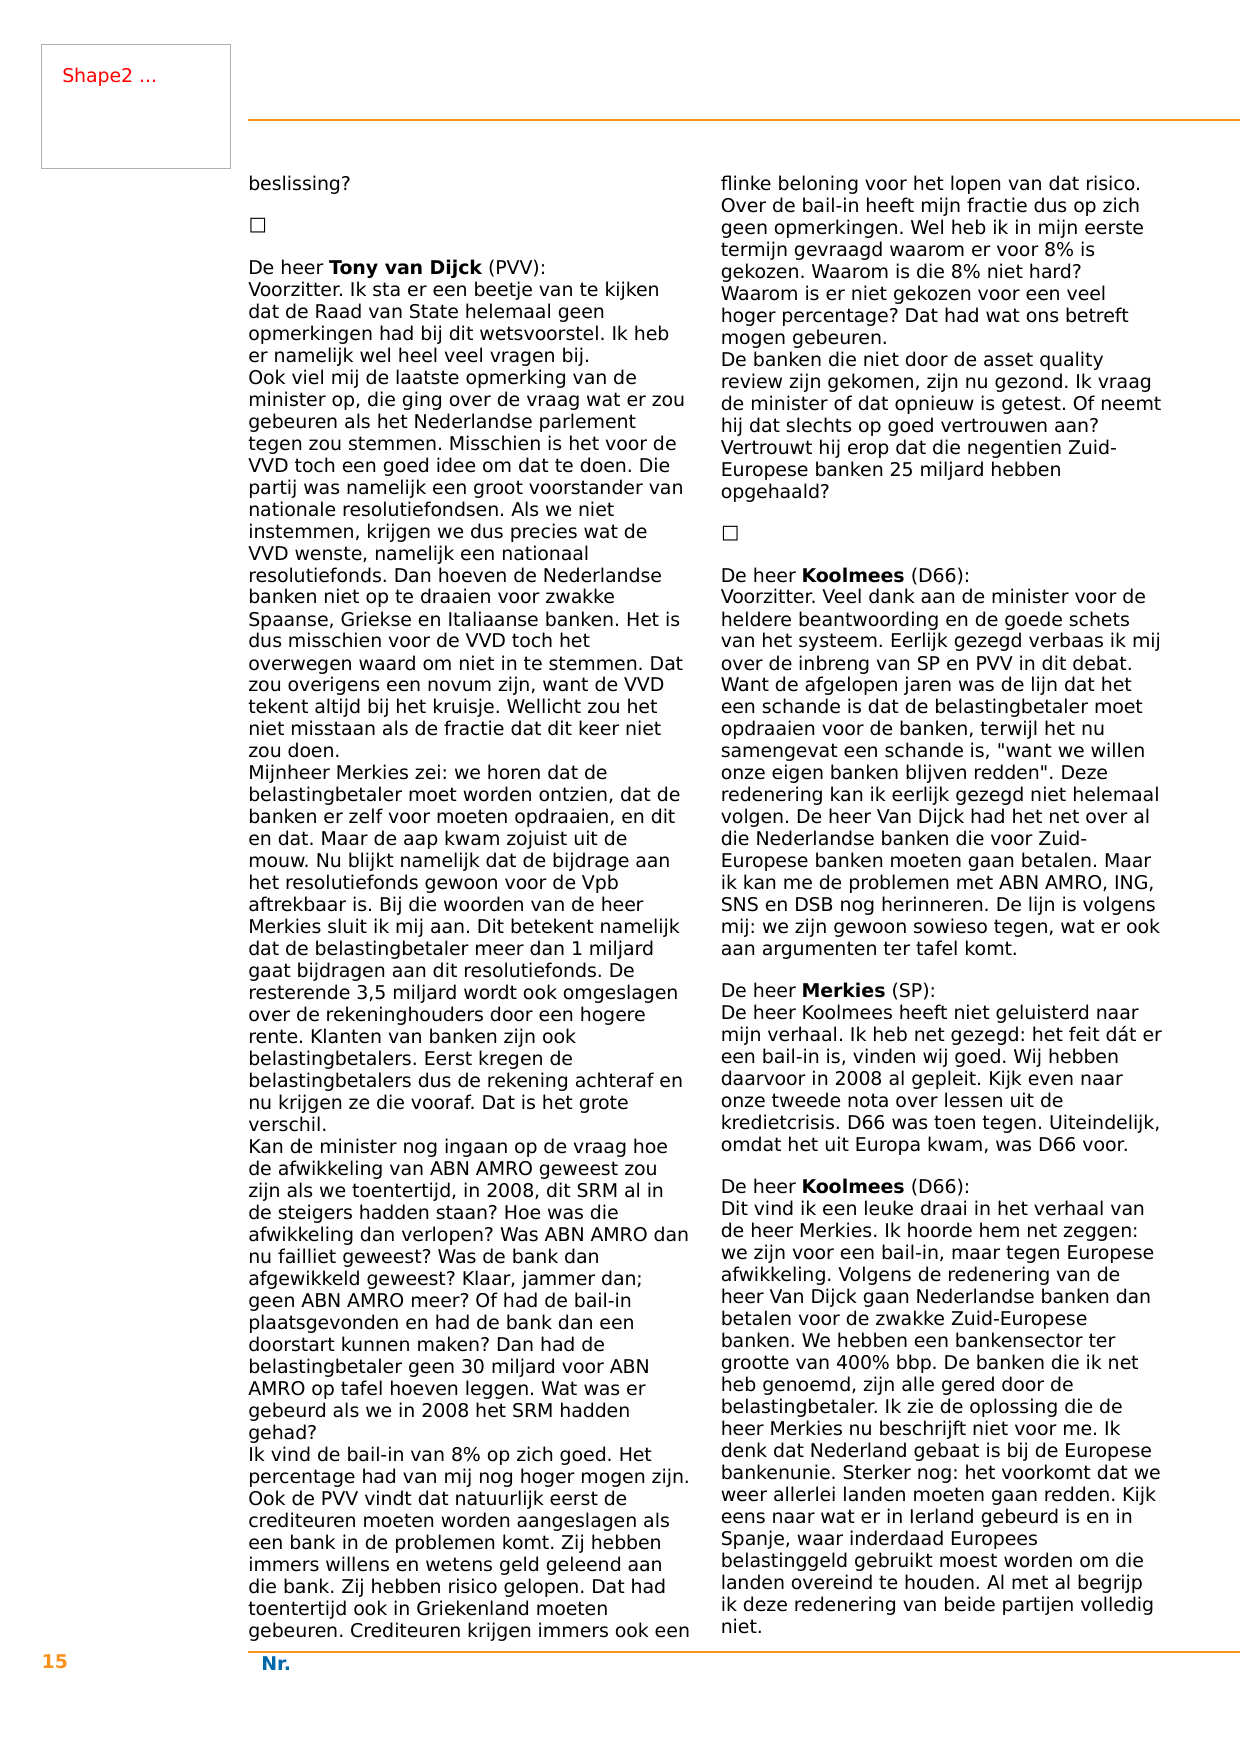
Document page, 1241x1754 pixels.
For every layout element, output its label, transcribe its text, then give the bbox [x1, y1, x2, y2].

text ⬜ [248, 215, 691, 237]
text Ik vind de bail-in van 8% op zich goed. Het percentage had van mij nog hoger mogen zijn. Ook de PVV vindt dat natuurlijk eerst de crediteuren moeten worden aangeslagen als een bank in de problemen komt. Zij hebben immers willens en wetens geld geleend aan die bank. Zij hebben risico gelopen. Dat had toentertijd ook in Griekenland moeten gebeuren. Crediteuren krijgen immers ook een [248, 1444, 691, 1641]
text Ook viel mij de laatste opmerking van de minister op, die ging over de vraag wat er zou gebeuren als het Nederlandse parlement tegen zou stemmen. Misschien is het voor de VVD toch een goed idee om dat te doen. Die partij was namelijk een groot voorstander van nationale resolutiefondsen. Als we niet instemmen, krijgen we dus precies wat de VVD wenste, namelijk een nationaal resolutiefonds. Dan hoeven de Nederlandse banken niet op te draaien voor zwakke Spaanse, Griekse en Italiaanse banken. Het is dus misschien voor de VVD toch het overwegen waard om niet in te stemmen. Dat zou overigens een novum zijn, want de VVD tekent altijd bij het kruisje. Wellicht zou het niet misstaan als de fractie dat dit keer niet zou doen. [248, 367, 691, 762]
text flinke beloning voor het lopen van dat risico. Over de bail-in heeft mijn fractie dus op zich geen opmerkingen. Wel heb ik in mijn eerste termijn gevraagd waarom er voor 8% is gekozen. Waarom is die 8% niet hard? Waarom is er niet gekozen voor een veel hoger percentage? Dat had wat ons betreft mogen gebeuren. [721, 173, 1163, 349]
text Kan de minister nog ingaan op de vraag hoe de afwikkeling van ABN AMRO geweest zou zijn als we toentertijd, in 2008, dit SRM al in de steigers hadden staan? Hoe was die afwikkeling dan verlopen? Was ABN AMRO dan nu failliet geweest? Was de bank dan afgewikkeld geweest? Klaar, jammer dan; geen ABN AMRO meer? Of had de bail-in plaatsgevonden en had de bank dan een doorstart kunnen maken? Dan had de belastingbetaler geen 30 miljard voor ABN AMRO op tafel hoeven leggen. Wat was er gebeurd als we in 2008 het SRM hadden gehad? [248, 1136, 691, 1444]
text Mijnheer Merkies zei: we horen dat de belastingbetaler moet worden ontzien, dat de banken er zelf voor moeten opdraaien, en dit en dat. Maar de aap kwam zojuist uit de mouw. Nu blijkt namelijk dat de bijdrage aan het resolutiefonds gewoon voor de Vpb aftrekbaar is. Bij die woorden van de heer Merkies sluit ik mij aan. Dit betekent namelijk dat de belastingbetaler meer dan 1 miljard gaat bijdragen aan dit resolutiefonds. De resterende 3,5 miljard wordt ook omgeslagen over de rekeninghouders door een hogere rente. Klanten van banken zijn ook belastingbetalers. Eerst kregen de belastingbetalers dus de rekening achteraf en nu krijgen ze die vooraf. Dat is het grote verschil. [248, 762, 691, 1136]
text De heer Tony van Dijck (PVV): [248, 257, 691, 279]
text Voorzitter. Veel dank aan de minister voor de heldere beantwoording en de goede schets van het systeem. Eerlijk gezegd verbaas ik mij over de inbreng van SP en PVV in dit debat. Want de afgelopen jaren was de lijn dat het een schande is dat de belastingbetaler moet opdraaien voor de banken, terwijl het nu samengevat een schande is, "want we willen onze eigen banken blijven redden". Deze redenering kan ik eerlijk gezegd niet helemaal volgen. De heer Van Dijck had het net over al die Nederlandse banken die voor Zuid-Europese banken moeten gaan betalen. Maar ik kan me de problemen met ABN AMRO, ING, SNS en DSB nog herinneren. De lijn is volgens mij: we zijn gewoon sowieso tegen, wat er ook aan argumenten ter tafel komt. [721, 586, 1163, 960]
text beslissing? [248, 173, 691, 195]
text De banken die niet door de asset quality review zijn gekomen, zijn nu gezond. Ik vraag de minister of dat opnieuw is getest. Of neemt hij dat slechts op goed vertrouwen aan? Vertrouwt hij erop dat die negentien Zuid-Europese banken 25 miljard hebben opgehaald? [721, 349, 1163, 502]
text De heer Merkies (SP): [721, 980, 1163, 1002]
text De heer Koolmees heeft niet geluisterd naar mijn verhaal. Ik heb net gezegd: het feit dát er een bail-in is, vinden wij goed. Wij hebben daarvoor in 2008 al gepleit. Kijk even naar onze tweede nota over lessen uit de kredietcrisis. D66 was toen tegen. Uiteindelijk, omdat het uit Europa kwam, was D66 voor. [721, 1002, 1163, 1156]
text De heer Koolmees (D66): [721, 1176, 1163, 1198]
text Voorzitter. Ik sta er een beetje van te kijken dat de Raad van State helemaal geen opmerkingen had bij dit wetsvoorstel. Ik heb er namelijk wel heel veel vragen bij. [248, 279, 691, 367]
text Dit vind ik een leuke draai in het verhaal van de heer Merkies. Ik hoorde hem net zeggen: we zijn voor een bail-in, maar tegen Europese afwikkeling. Volgens de redenering van de heer Van Dijck gaan Nederlandse banken dan betalen voor de zwakke Zuid-Europese banken. We hebben een bankensector ter grootte van 400% bbp. De banken die ik net heb genoemd, zijn alle gered door de belastingbetaler. Ik zie de oplossing die de heer Merkies nu beschrijft niet voor me. Ik denk dat Nederland gebaat is bij de Europese bankenunie. Sterker nog: het voorkomt dat we weer allerlei landen moeten gaan redden. Kijk eens naar wat er in Ierland gebeurd is en in Spanje, waar inderdaad Europees belastinggeld gebruikt moest worden om die landen overeind te houden. Al met al begrijp ik deze redenering van beide partijen volledig niet. [721, 1198, 1163, 1637]
text ⬜ [721, 522, 1163, 544]
text De heer Koolmees (D66): [721, 564, 1163, 586]
